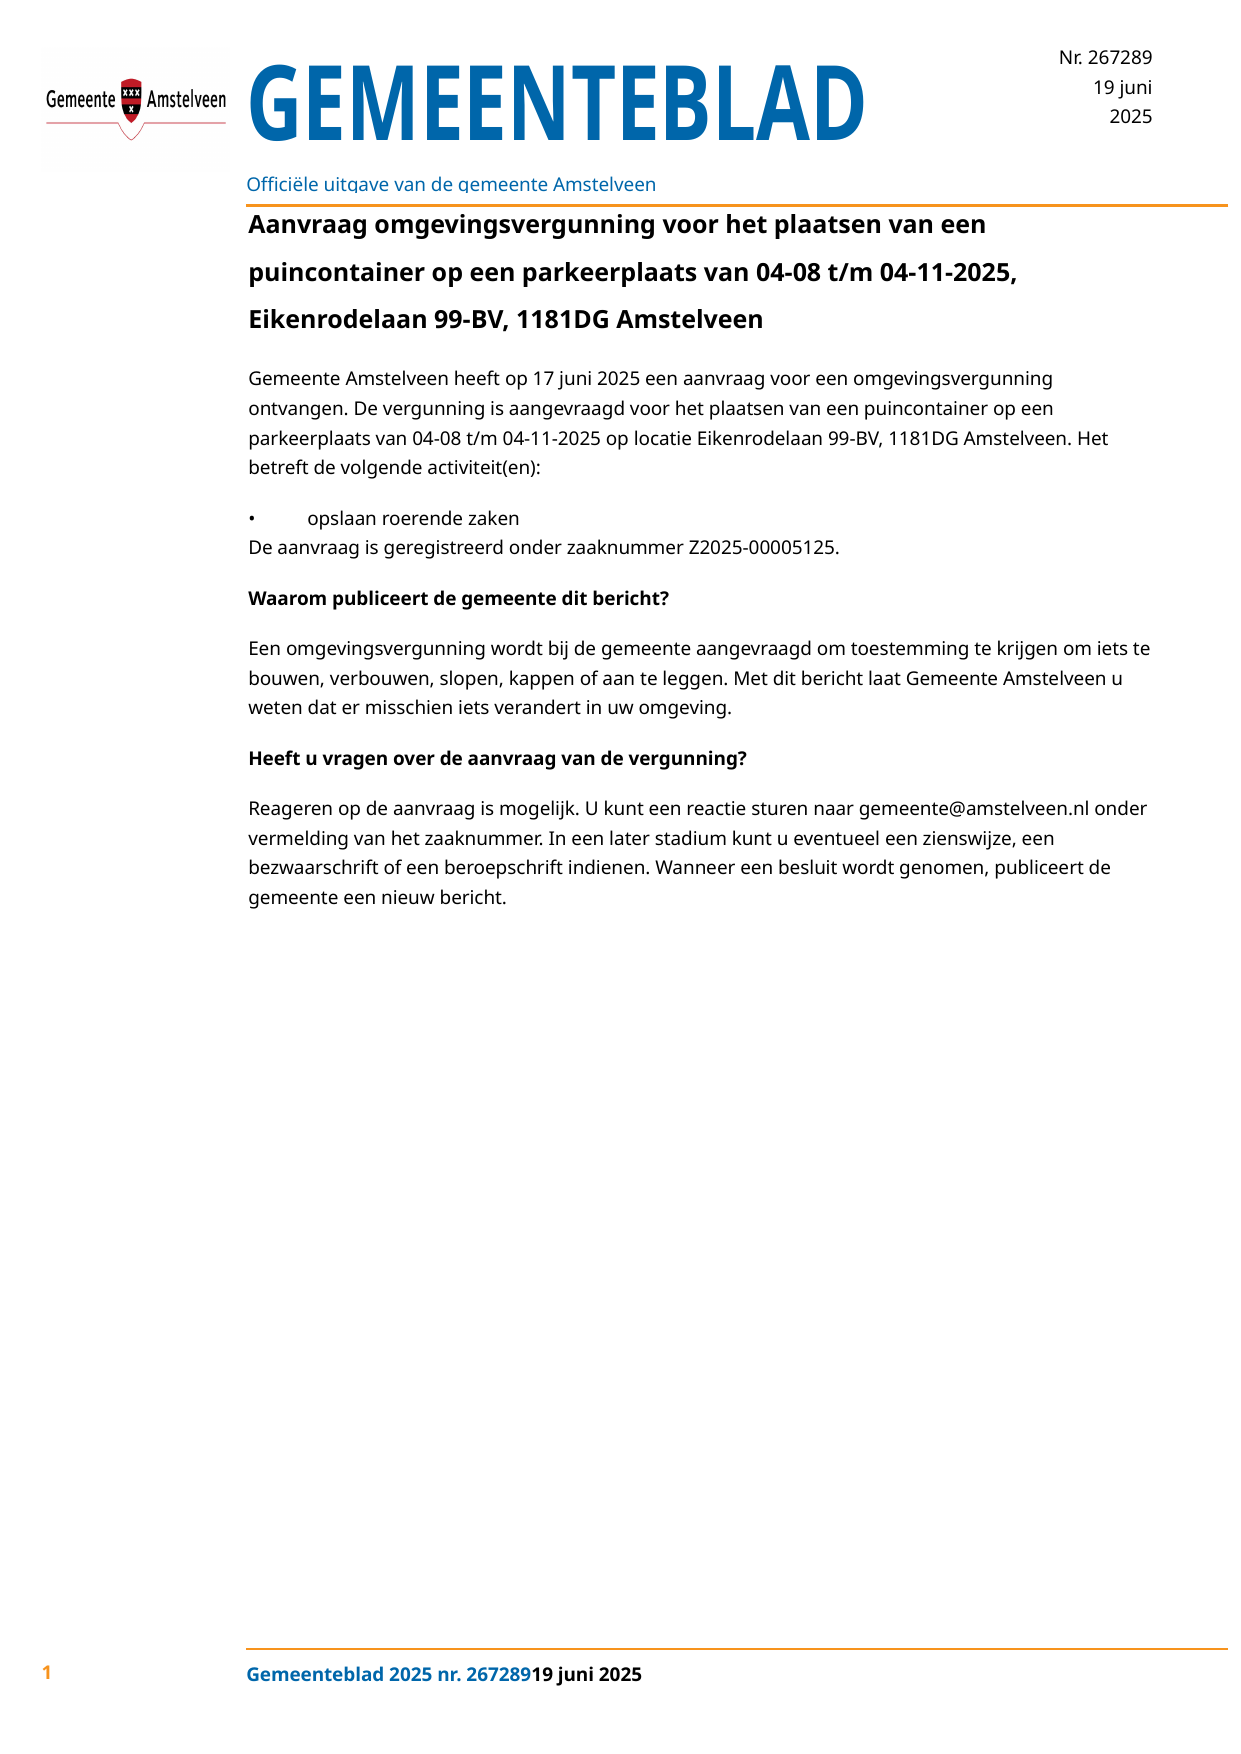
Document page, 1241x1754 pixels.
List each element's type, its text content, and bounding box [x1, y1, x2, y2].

picture [41, 47, 231, 172]
text Gemeente Amstelveen heeft op 17 juni 2025 een aanvraag voor een omgevingsvergunning ontvangen. De vergunning is aangevraagd voor het plaatsen van een puincontainer op een parkeerplaats van 04-08 t/m 04-11-2025 op locatie Eikenrodelaan 99-BV, 1181DG Amstelveen. Het betreft de volgende activiteit(en): [248, 366, 1152, 480]
text Aanvraag omgevingsvergunning voor het plaatsen van een puincontainer op een parkeerplaats van 04-08 t/m 04-11-2025, Eikenrodelaan 99-BV, 1181DG Amstelveen [248, 207, 1152, 336]
text De aanvraag is geregistreerd onder zaaknummer Z2025-00005125. [248, 534, 1152, 560]
text Waarom publiceert de gemeente dit bericht? [248, 585, 1152, 610]
text Heeft u vragen over de aanvraag van de vergunning? [248, 745, 1152, 770]
text Reageren op de aanvraag is mogelijk. U kunt een reactie sturen naar gemeente@amstelveen.nl onder vermelding van het zaaknummer. In een later stadium kunt u eventueel een zienswijze, een bezwaarschrift of een beroepschrift indienen. Wanneer een besluit wordt genomen, publiceert de gemeente een nieuw bericht. [248, 795, 1152, 909]
text Een omgevingsvergunning wordt bij de gemeente aangevraagd om toestemming te krijgen om iets te bouwen, verbouwen, slopen, kappen of aan te leggen. Met dit bericht laat Gemeente Amstelveen u weten dat er misschien iets verandert in uw omgeving. [248, 635, 1152, 720]
list opslaan roerende zaken [248, 505, 1152, 530]
